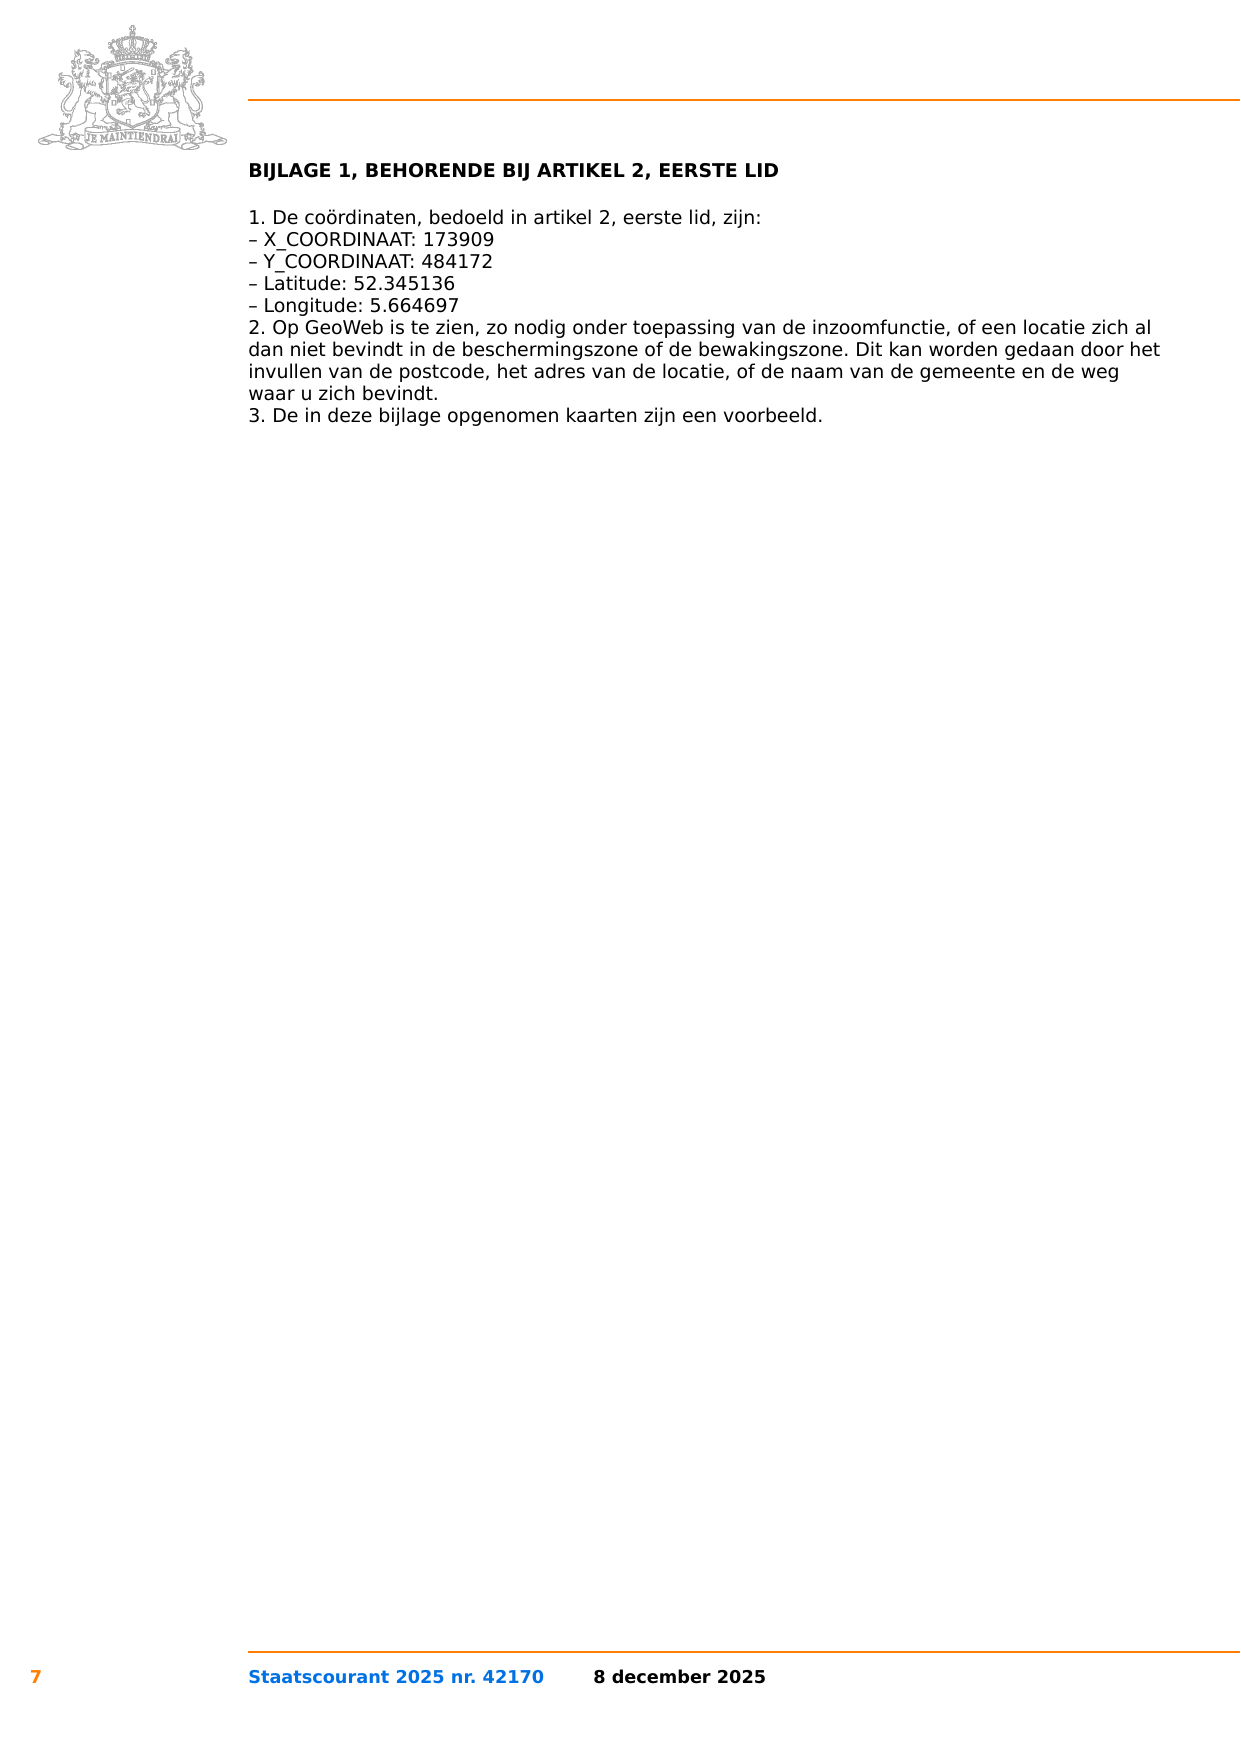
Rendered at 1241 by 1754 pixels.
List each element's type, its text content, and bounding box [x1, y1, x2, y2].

text – Latitude: 52.345136 [248, 273, 1163, 295]
subtitle BIJLAGE 1, BEHORENDE BIJ ARTIKEL 2, EERSTE LID [248, 160, 1163, 182]
text – Y_COORDINAAT: 484172 [248, 251, 1163, 273]
text – X_COORDINAAT: 173909 [248, 229, 1163, 251]
text 2. Op GeoWeb is te zien, zo nodig onder toepassing van de inzoomfunctie, of een locatie zich al dan niet bevindt in de beschermingszone of de bewakingszone. Dit kan worden gedaan door het invullen van de postcode, het adres van de locatie, of de naam van de gemeente en de weg waar u zich bevindt. [248, 317, 1163, 405]
text 1. De coördinaten, bedoeld in artikel 2, eerste lid, zijn: [248, 207, 1163, 229]
text 3. De in deze bijlage opgenomen kaarten zijn een voorbeeld. [248, 405, 1163, 427]
text – Longitude: 5.664697 [248, 295, 1163, 317]
picture [38, 25, 227, 150]
